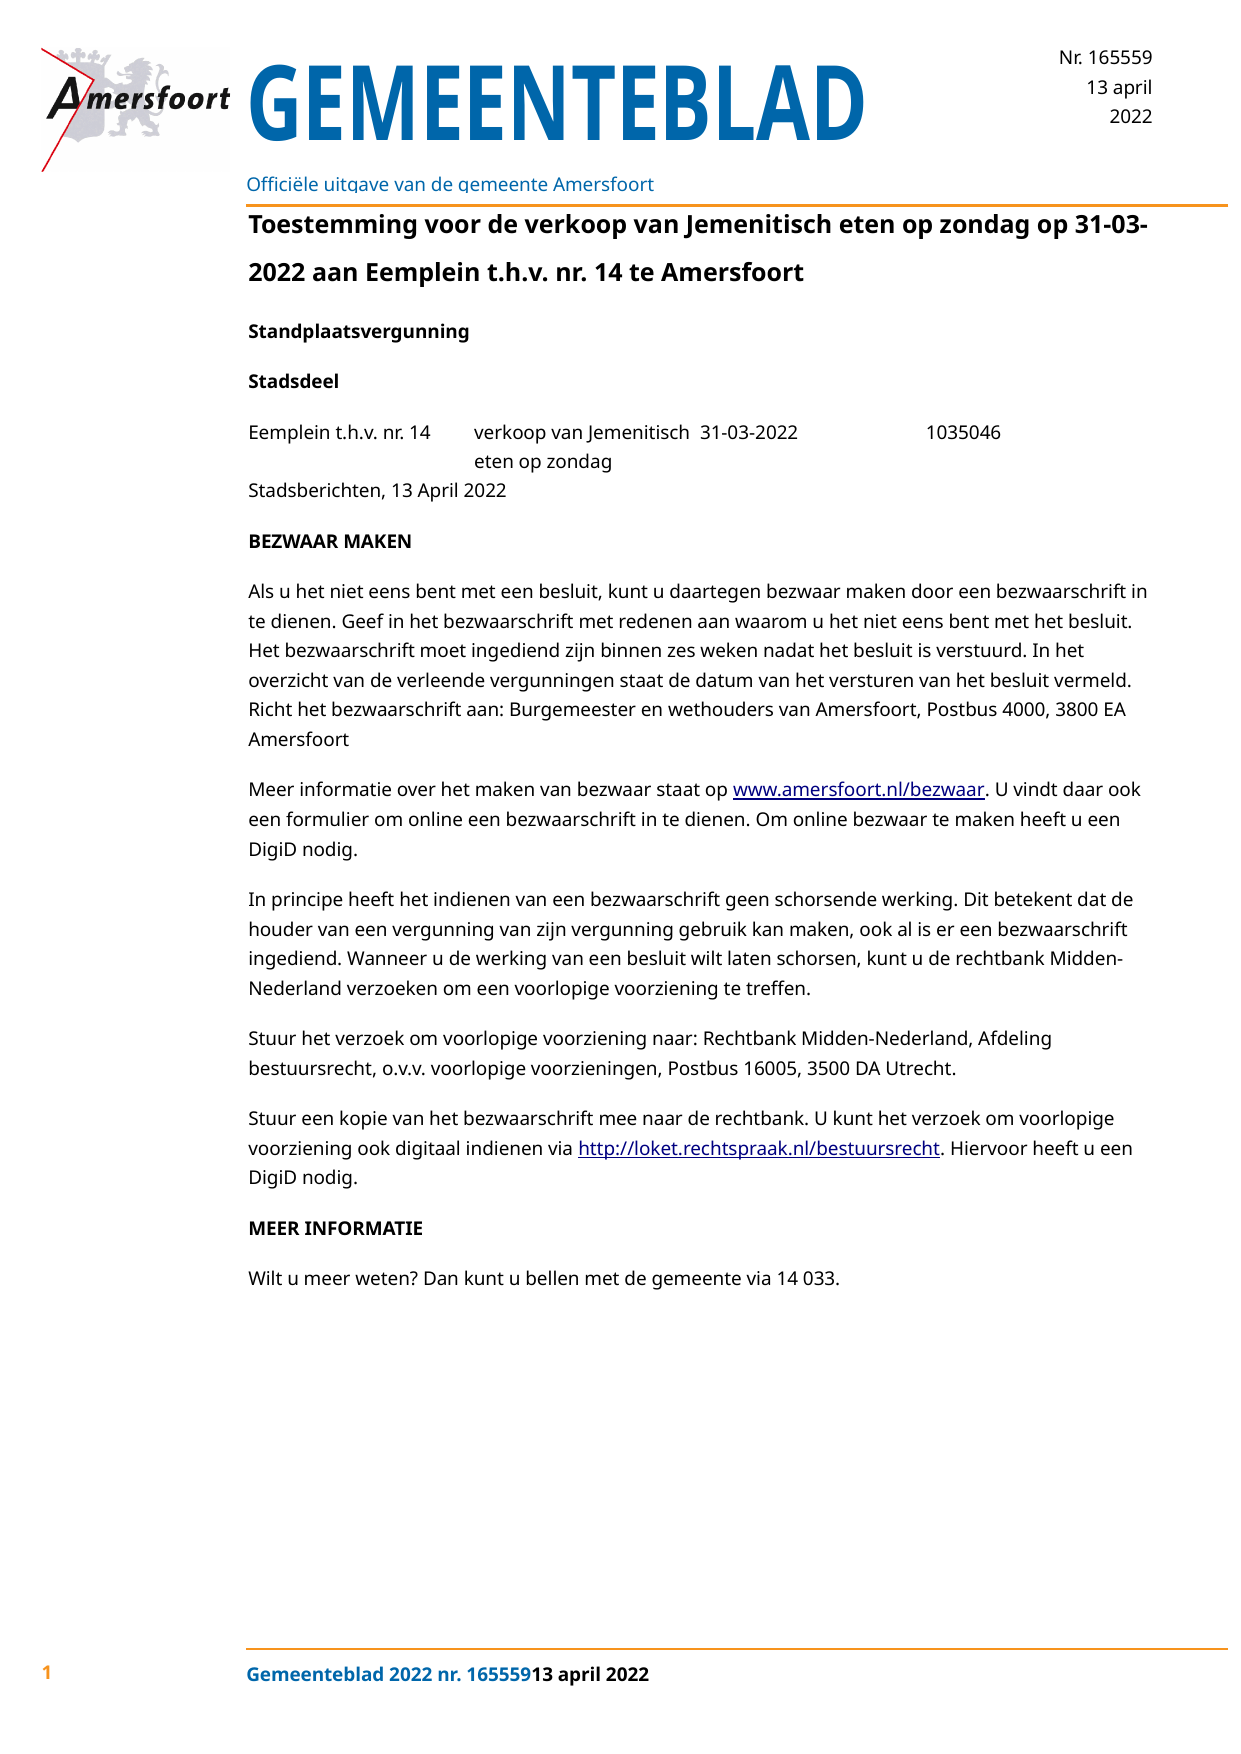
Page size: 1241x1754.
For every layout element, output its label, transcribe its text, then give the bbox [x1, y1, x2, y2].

text Stadsberichten, 13 April 2022 [248, 477, 1152, 503]
table_header verkoop van Jemenitisch eten op zondag [474, 419, 700, 474]
text In principe heeft het indienen van een bezwaarschrift geen schorsende werking. Dit betekent dat de houder van een vergunning van zijn vergunning gebruik kan maken, ook al is er een bezwaarschrift ingediend. Wanneer u de werking van een besluit wilt laten schorsen, kunt u de rechtbank Midden-Nederland verzoeken om een voorlopige voorziening te treffen. [248, 886, 1152, 1001]
text Standplaatsvergunning [248, 318, 1152, 344]
text Wilt u meer weten? Dan kunt u bellen met de gemeente via 14 033. [248, 1265, 1152, 1291]
text MEER INFORMATIE [248, 1215, 1152, 1241]
text Stadsdeel [248, 368, 1152, 394]
text Stuur het verzoek om voorlopige voorziening naar: Rechtbank Midden-Nederland, Afdeling bestuursrecht, o.v.v. voorlopige voorzieningen, Postbus 16005, 3500 DA Utrecht. [248, 1025, 1152, 1081]
table_header 31-03-2022 [700, 419, 926, 474]
text BEZWAAR MAKEN [248, 528, 1152, 553]
text Als u het niet eens bent met een besluit, kunt u daartegen bezwaar maken door een bezwaarschrift in te dienen. Geef in het bezwaarschrift met redenen aan waarom u het niet eens bent met het besluit. Het bezwaarschrift moet ingediend zijn binnen zes weken nadat het besluit is verstuurd. In het overzicht van de verleende vergunningen staat de datum van het versturen van het besluit vermeld. Richt het bezwaarschrift aan: Burgemeester en wethouders van Amersfoort, Postbus 4000, 3800 EA Amersfoort [248, 578, 1152, 752]
table_header 1035046 [926, 419, 1152, 474]
table_header Eemplein t.h.v. nr. 14 [248, 419, 474, 474]
picture [41, 47, 231, 172]
text Stuur een kopie van het bezwaarschrift mee naar de rechtbank. U kunt het verzoek om voorlopige voorziening ook digitaal indienen via http://loket.rechtspraak.nl/bestuursrecht. Hiervoor heeft u een DigiD nodig. [248, 1105, 1152, 1190]
text Toestemming voor de verkoop van Jemenitisch eten op zondag op 31-03-2022 aan Eemplein t.h.v. nr. 14 te Amersfoort [248, 207, 1152, 288]
text Meer informatie over het maken van bezwaar staat op www.amersfoort.nl/bezwaar. U vindt daar ook een formulier om online een bezwaarschrift in te dienen. Om online bezwaar te maken heeft u een DigiD nodig. [248, 777, 1152, 861]
